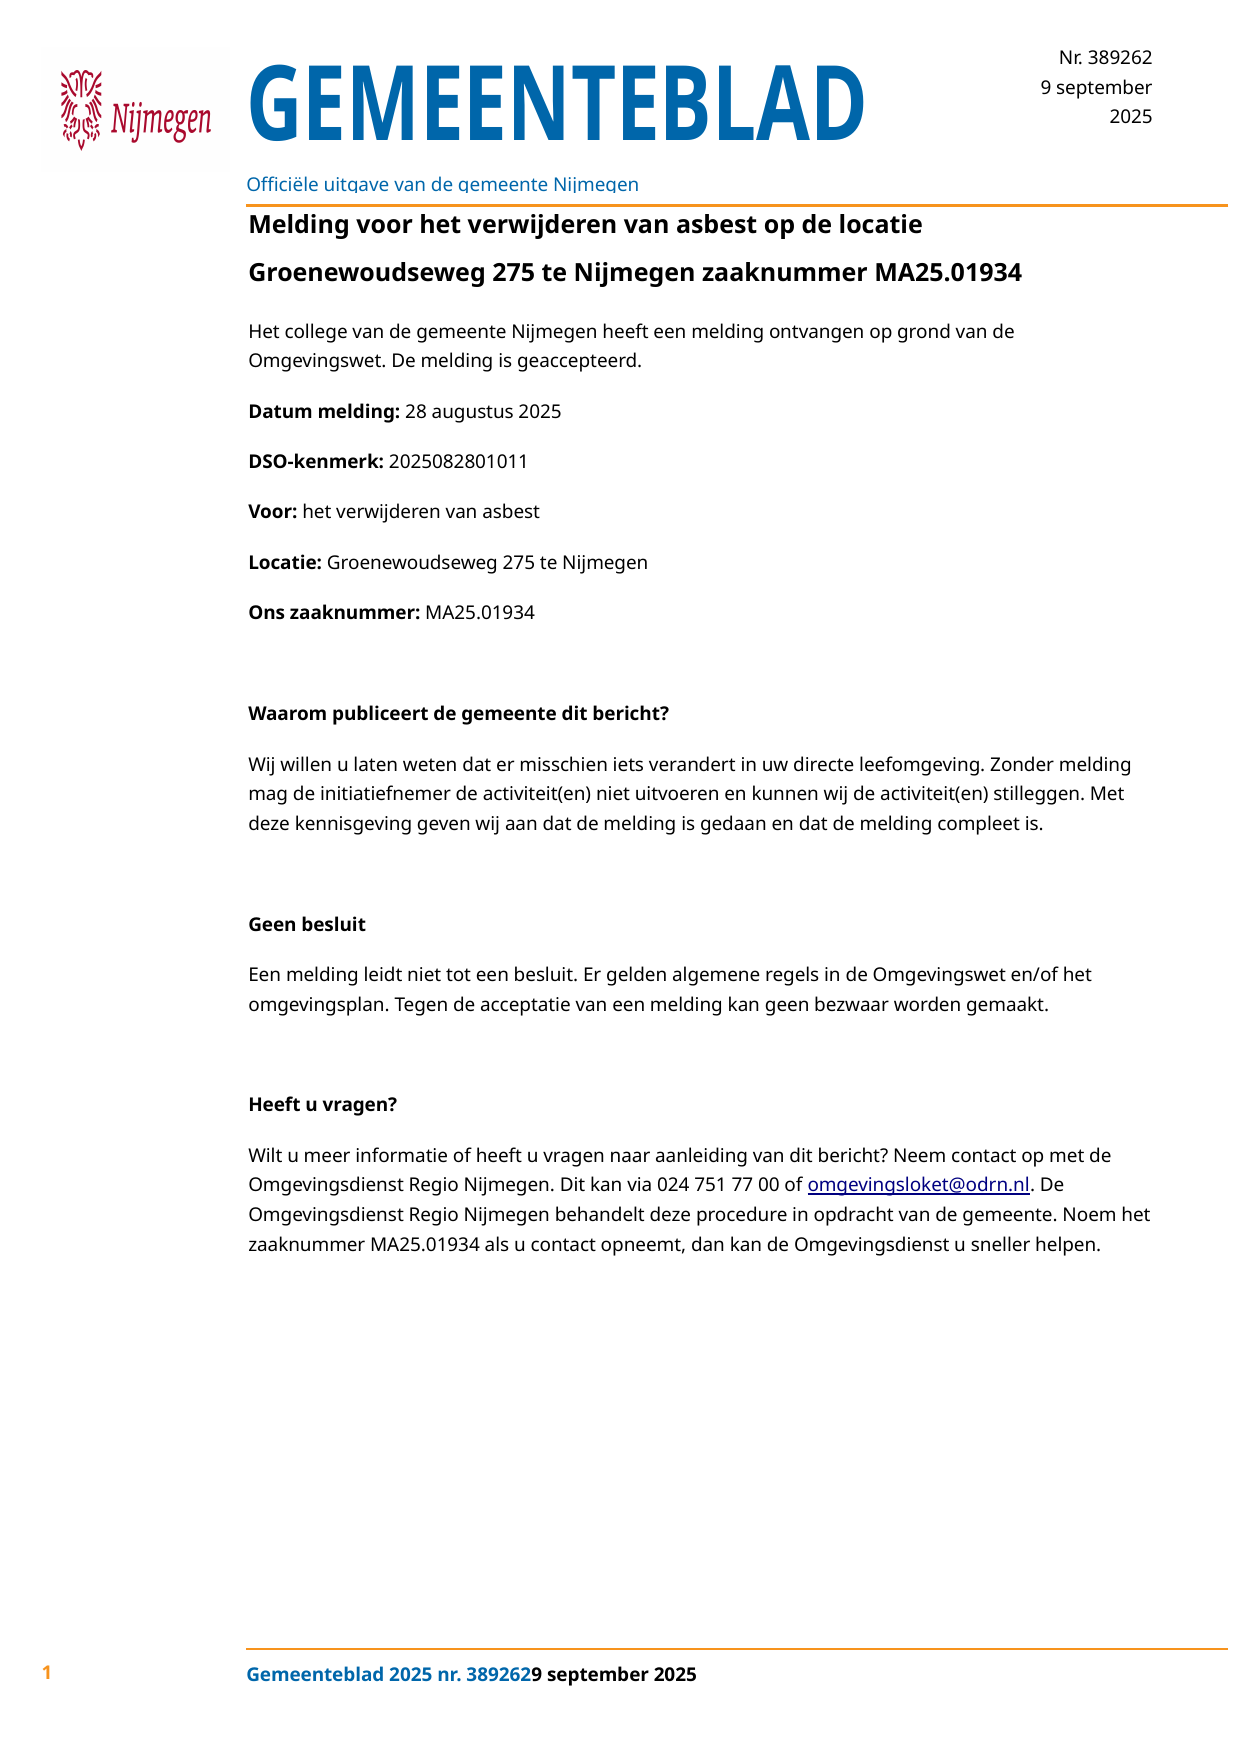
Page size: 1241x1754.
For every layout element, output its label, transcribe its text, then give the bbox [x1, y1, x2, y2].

text Datum melding: 28 augustus 2025 [248, 398, 1152, 424]
text Waarom publiceert de gemeente dit bericht? [248, 700, 1152, 726]
text Een melding leidt niet tot een besluit. Er gelden algemene regels in de Omgevingswet en/of het omgevingsplan. Tegen de acceptatie van een melding kan geen bezwaar worden gemaakt. [248, 961, 1152, 1017]
text Voor: het verwijderen van asbest [248, 499, 1152, 524]
text Heeft u vragen? [248, 1092, 1152, 1117]
text DSO-kenmerk: 2025082801011 [248, 448, 1152, 474]
text Het college van de gemeente Nijmegen heeft een melding ontvangen op grond van de Omgevingswet. De melding is geaccepteerd. [248, 318, 1152, 373]
text Ons zaaknummer: MA25.01934 [248, 599, 1152, 625]
text Wij willen u laten weten dat er misschien iets verandert in uw directe leefomgeving. Zonder melding mag de initiatiefnemer de activiteit(en) niet uitvoeren en kunnen wij de activiteit(en) stilleggen. Met deze kennisgeving geven wij aan dat de melding is gedaan en dat de melding compleet is. [248, 751, 1152, 836]
text Melding voor het verwijderen van asbest op de locatie Groenewoudseweg 275 te Nijmegen zaaknummer MA25.01934 [248, 207, 1152, 288]
text Geen besluit [248, 911, 1152, 937]
text Locatie: Groenewoudseweg 275 te Nijmegen [248, 549, 1152, 575]
text Wilt u meer informatie of heeft u vragen naar aanleiding van dit bericht? Neem contact op met de Omgevingsdienst Regio Nijmegen. Dit kan via 024 751 77 00 of omgevingsloket@odrn.nl. De Omgevingsdienst Regio Nijmegen behandelt deze procedure in opdracht van de gemeente. Noem het zaaknummer MA25.01934 als u contact opneemt, dan kan de Omgevingsdienst u sneller helpen. [248, 1142, 1152, 1257]
picture [41, 47, 231, 172]
